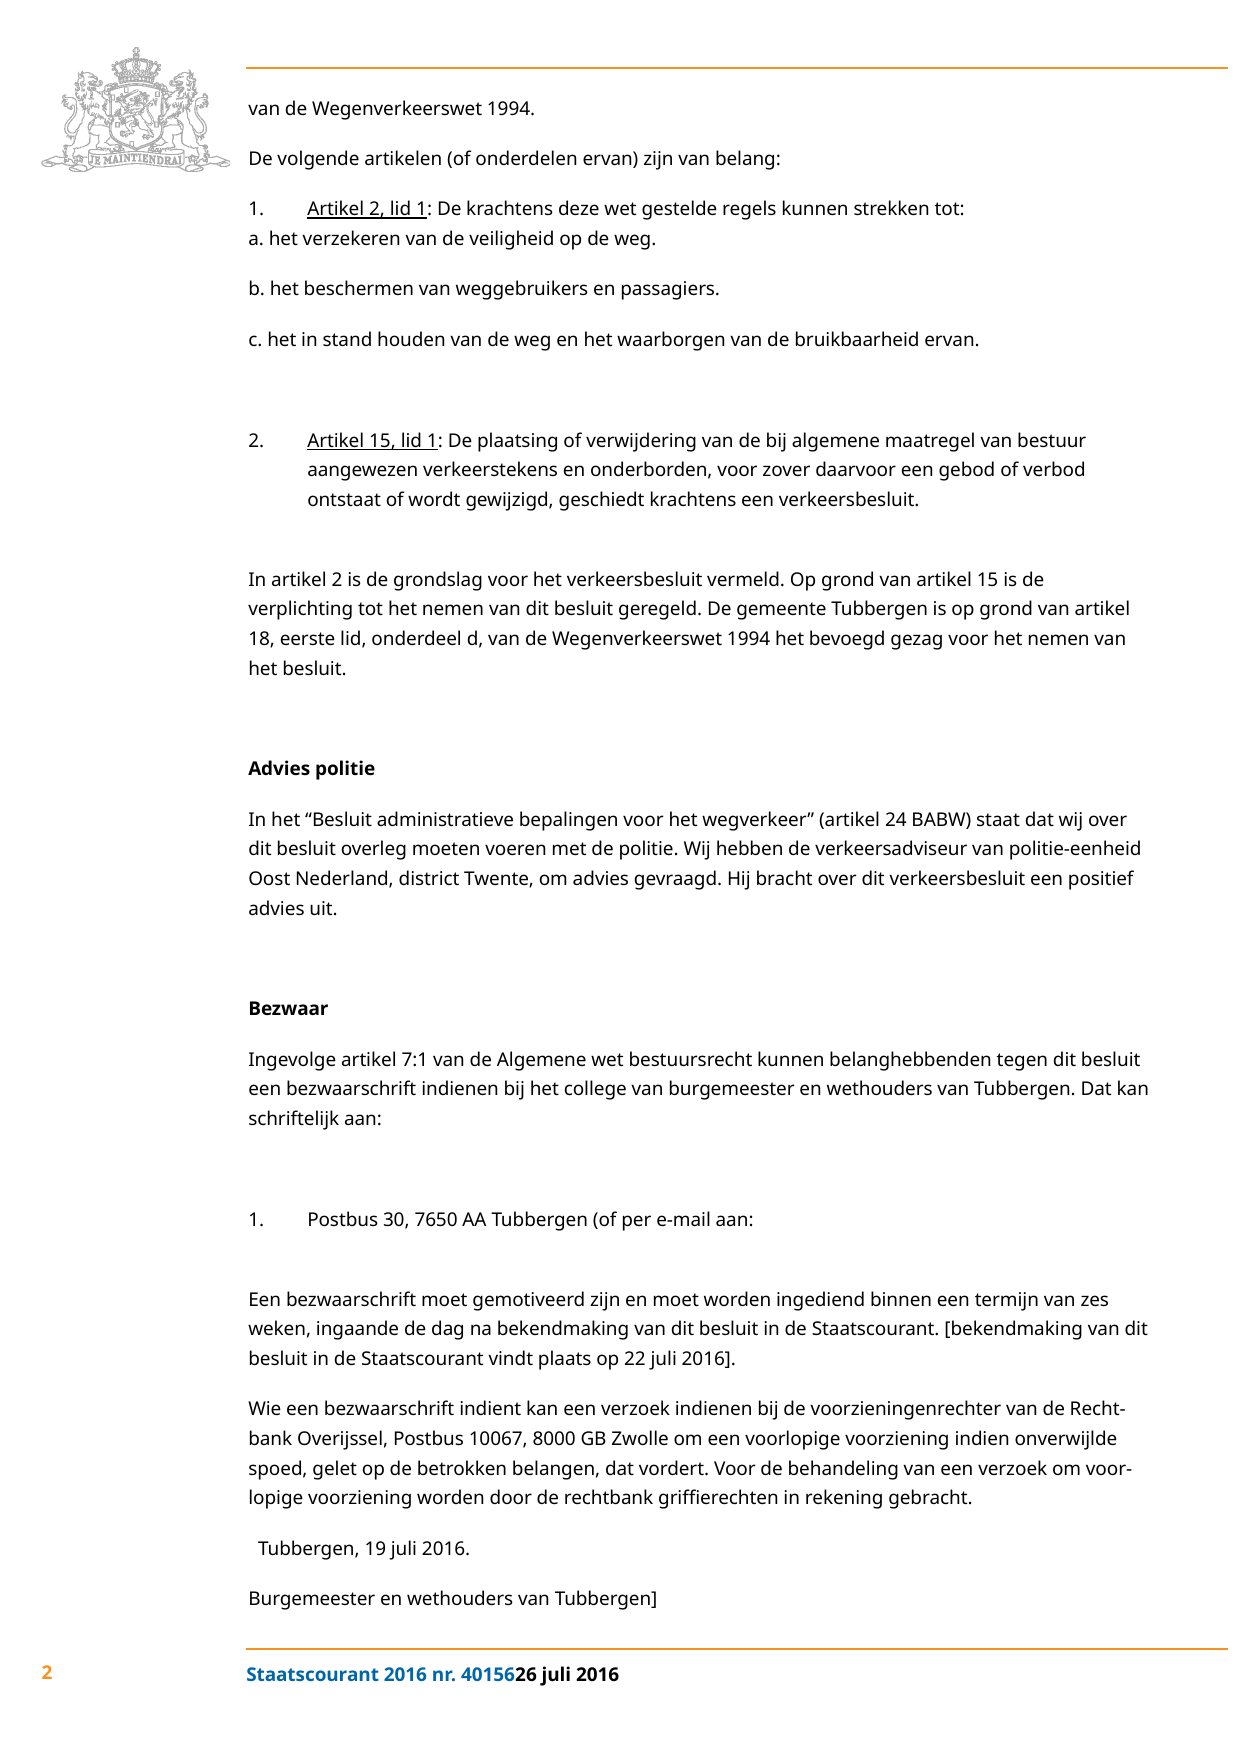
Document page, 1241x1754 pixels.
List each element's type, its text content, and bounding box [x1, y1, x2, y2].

list Postbus 30, 7650 AA Tubbergen (of per e-mail aan: [248, 1206, 1152, 1232]
text Tubbergen, 19 juli 2016. [248, 1535, 1152, 1561]
text Ingevolge artikel 7:1 van de Algemene wet bestuursrecht kunnen belanghebbenden tegen dit besluit een bezwaarschrift indienen bij het college van burgemeester en wethouders van Tubbergen. Dat kan schriftelijk aan: [248, 1046, 1152, 1131]
text Bezwaar [248, 996, 1152, 1021]
list Artikel 2, lid 1: De krachtens deze wet gestelde regels kunnen strekken tot: [248, 196, 1152, 221]
text Een bezwaarschrift moet gemotiveerd zijn en moet worden ingediend binnen een termijn van zes weken, ingaande de dag na bekendmaking van dit besluit in de Staatscourant. [bekendmaking van dit besluit in de Staatscourant vindt plaats op 22 juli 2016]. [248, 1286, 1152, 1371]
text In artikel 2 is de grondslag voor het verkeersbesluit vermeld. Op grond van artikel 15 is de verplichting tot het nemen van dit besluit geregeld. De gemeente Tubbergen is op grond van artikel 18, eerste lid, onderdeel d, van de Wegenverkeerswet 1994 het bevoegd gezag voor het nemen van het besluit. [248, 566, 1152, 681]
text a. het verzekeren van de veiligheid op de weg. [248, 225, 1152, 251]
text b. het beschermen van weggebruikers en passagiers. [248, 276, 1152, 301]
text De volgende artikelen (of onderdelen ervan) zijn van belang: [248, 145, 1152, 171]
text c. het in stand houden van de weg en het waarborgen van de bruikbaarheid ervan. [248, 326, 1152, 352]
picture [41, 47, 231, 172]
list Artikel 15, lid 1: De plaatsing of verwijdering van de bij algemene maatregel van bestuur aangewezen verkeerstekens en onderborden, voor zover daarvoor een gebod of verbod ontstaat of wordt gewijzigd, geschiedt krachtens een verkeersbesluit. [248, 427, 1152, 512]
text Advies politie [248, 756, 1152, 781]
text van de Wegenverkeerswet 1994. [248, 95, 1152, 121]
text Burgemeester en wethouders van Tubbergen] [248, 1585, 1152, 1611]
text Wie een bezwaarschrift indient kan een verzoek indienen bij de voorzieningenrechter van de Recht-bank Overijssel, Postbus 10067, 8000 GB Zwolle om een voorlopige voorziening indien onverwijlde spoed, gelet op de betrokken belangen, dat vordert. Voor de behandeling van een verzoek om voor-lopige voorziening worden door de rechtbank griffierechten in rekening gebracht. [248, 1396, 1152, 1510]
text In het “Besluit administratieve bepalingen voor het wegverkeer” (artikel 24 BABW) staat dat wij over dit besluit overleg moeten voeren met de politie. Wij hebben de verkeersadviseur van politie-eenheid Oost Nederland, district Twente, om advies gevraagd. Hij bracht over dit verkeersbesluit een positief advies uit. [248, 806, 1152, 921]
